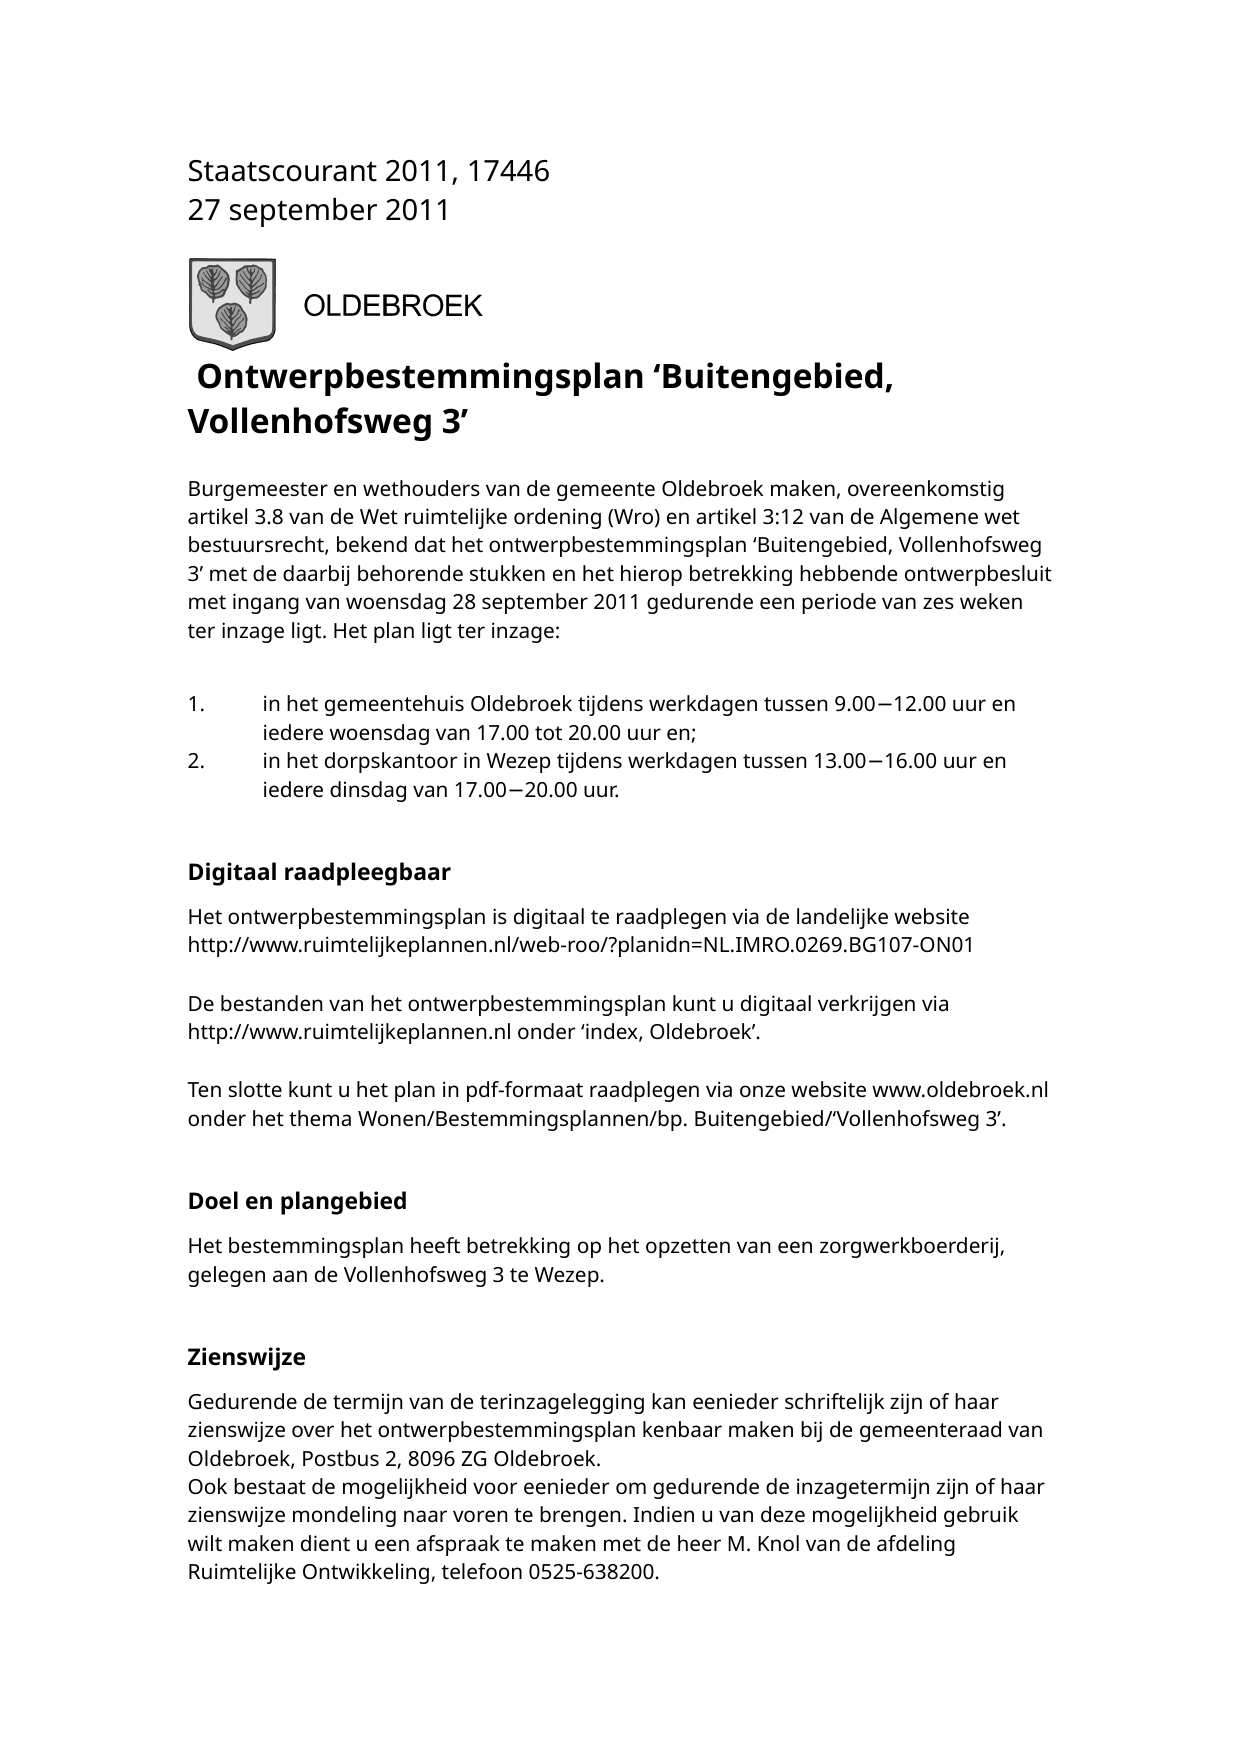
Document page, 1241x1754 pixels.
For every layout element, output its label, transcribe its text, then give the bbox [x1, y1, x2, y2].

list in het gemeentehuis Oldebroek tijdens werkdagen tussen 9.00−12.00 uur en iedere woensdag van 17.00 tot 20.00 uur en; [187, 689, 1053, 746]
list in het dorpskantoor in Wezep tijdens werkdagen tussen 13.00−16.00 uur en iedere dinsdag van 17.00−20.00 uur. [187, 746, 1053, 803]
subtitle Ontwerpbestemmingsplan ‘Buitengebied, Vollenhofsweg 3’ [187, 271, 1053, 444]
text 27 september 2011 [187, 190, 1053, 229]
text Gedurende de termijn van de terinzagelegging kan eenieder schriftelijk zijn of haar zienswijze over het ontwerpbestemmingsplan kenbaar maken bij de gemeenteraad van Oldebroek, Postbus 2, 8096 ZG Oldebroek. [187, 1387, 1053, 1472]
subtitle Digitaal raadpleegbaar [187, 856, 1053, 887]
text Ook bestaat de mogelijkheid voor eenieder om gedurende de inzagetermijn zijn of haar zienswijze mondeling naar voren te brengen. Indien u van deze mogelijkheid gebruik wilt maken dient u een afspraak te maken met de heer M. Knol van de afdeling Ruimtelijke Ontwikkeling, telefoon 0525-638200. [187, 1472, 1053, 1586]
text Het bestemmingsplan heeft betrekking op het opzetten van een zorgwerkboerderij, gelegen aan de Vollenhofsweg 3 te Wezep. [187, 1231, 1053, 1288]
picture [187, 258, 484, 353]
text Burgemeester en wethouders van de gemeente Oldebroek maken, overeenkomstig artikel 3.8 van de Wet ruimtelijke ordening (Wro) en artikel 3:12 van de Algemene wet bestuursrecht, bekend dat het ontwerpbestemmingsplan ‘Buitengebied, Vollenhofsweg 3’ met de daarbij behorende stukken en het hierop betrekking hebbende ontwerpbesluit met ingang van woensdag 28 september 2011 gedurende een periode van zes weken ter inzage ligt. Het plan ligt ter inzage: [187, 474, 1053, 644]
text Ten slotte kunt u het plan in pdf-formaat raadplegen via onze website www.oldebroek.nl onder het thema Wonen/Bestemmingsplannen/bp. Buitengebied/‘Vollenhofsweg 3’. [187, 1076, 1053, 1132]
text Staatscourant 2011, 17446 [187, 150, 1053, 190]
text De bestanden van het ontwerpbestemmingsplan kunt u digitaal verkrijgen via http://www.ruimtelijkeplannen.nl onder ‘index, Oldebroek’. [187, 989, 1053, 1046]
subtitle Zienswijze [187, 1341, 1053, 1372]
subtitle Doel en plangebied [187, 1185, 1053, 1216]
text Het ontwerpbestemmingsplan is digitaal te raadplegen via de landelijke website http://www.ruimtelijkeplannen.nl/web-roo/?planidn=NL.IMRO.0269.BG107-ON01 [187, 902, 1053, 959]
